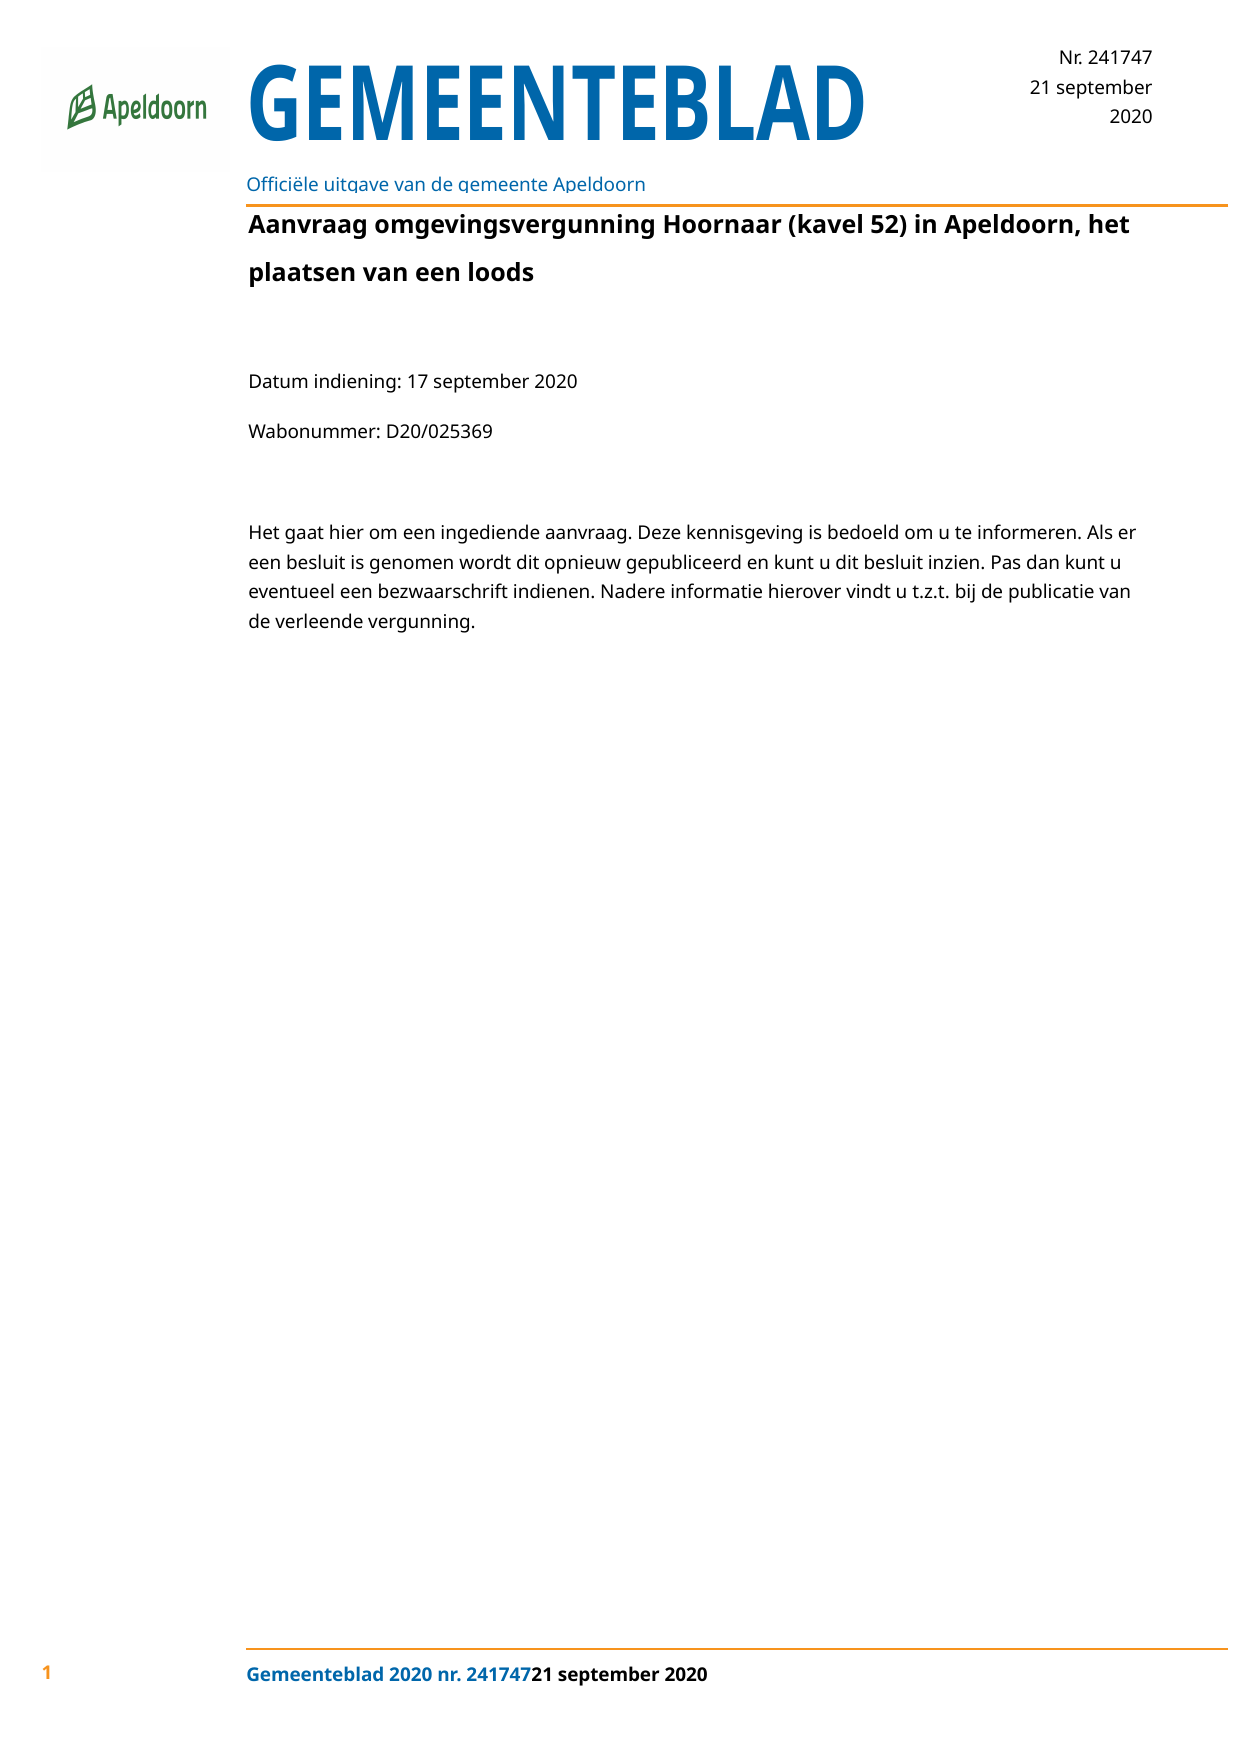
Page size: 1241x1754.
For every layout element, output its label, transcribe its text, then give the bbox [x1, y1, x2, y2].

text Aanvraag omgevingsvergunning Hoornaar (kavel 52) in Apeldoorn, het plaatsen van een loods [248, 207, 1152, 288]
text Het gaat hier om een ingediende aanvraag. Deze kennisgeving is bedoeld om u te informeren. Als er een besluit is genomen wordt dit opnieuw gepubliceerd en kunt u dit besluit inzien. Pas dan kunt u eventueel een bezwaarschrift indienen. Nadere informatie hierover vindt u t.z.t. bij de publicatie van de verleende vergunning. [248, 519, 1152, 634]
picture [41, 47, 231, 172]
text Wabonummer: D20/025369 [248, 419, 1152, 444]
text Datum indiening: 17 september 2020 [248, 368, 1152, 394]
